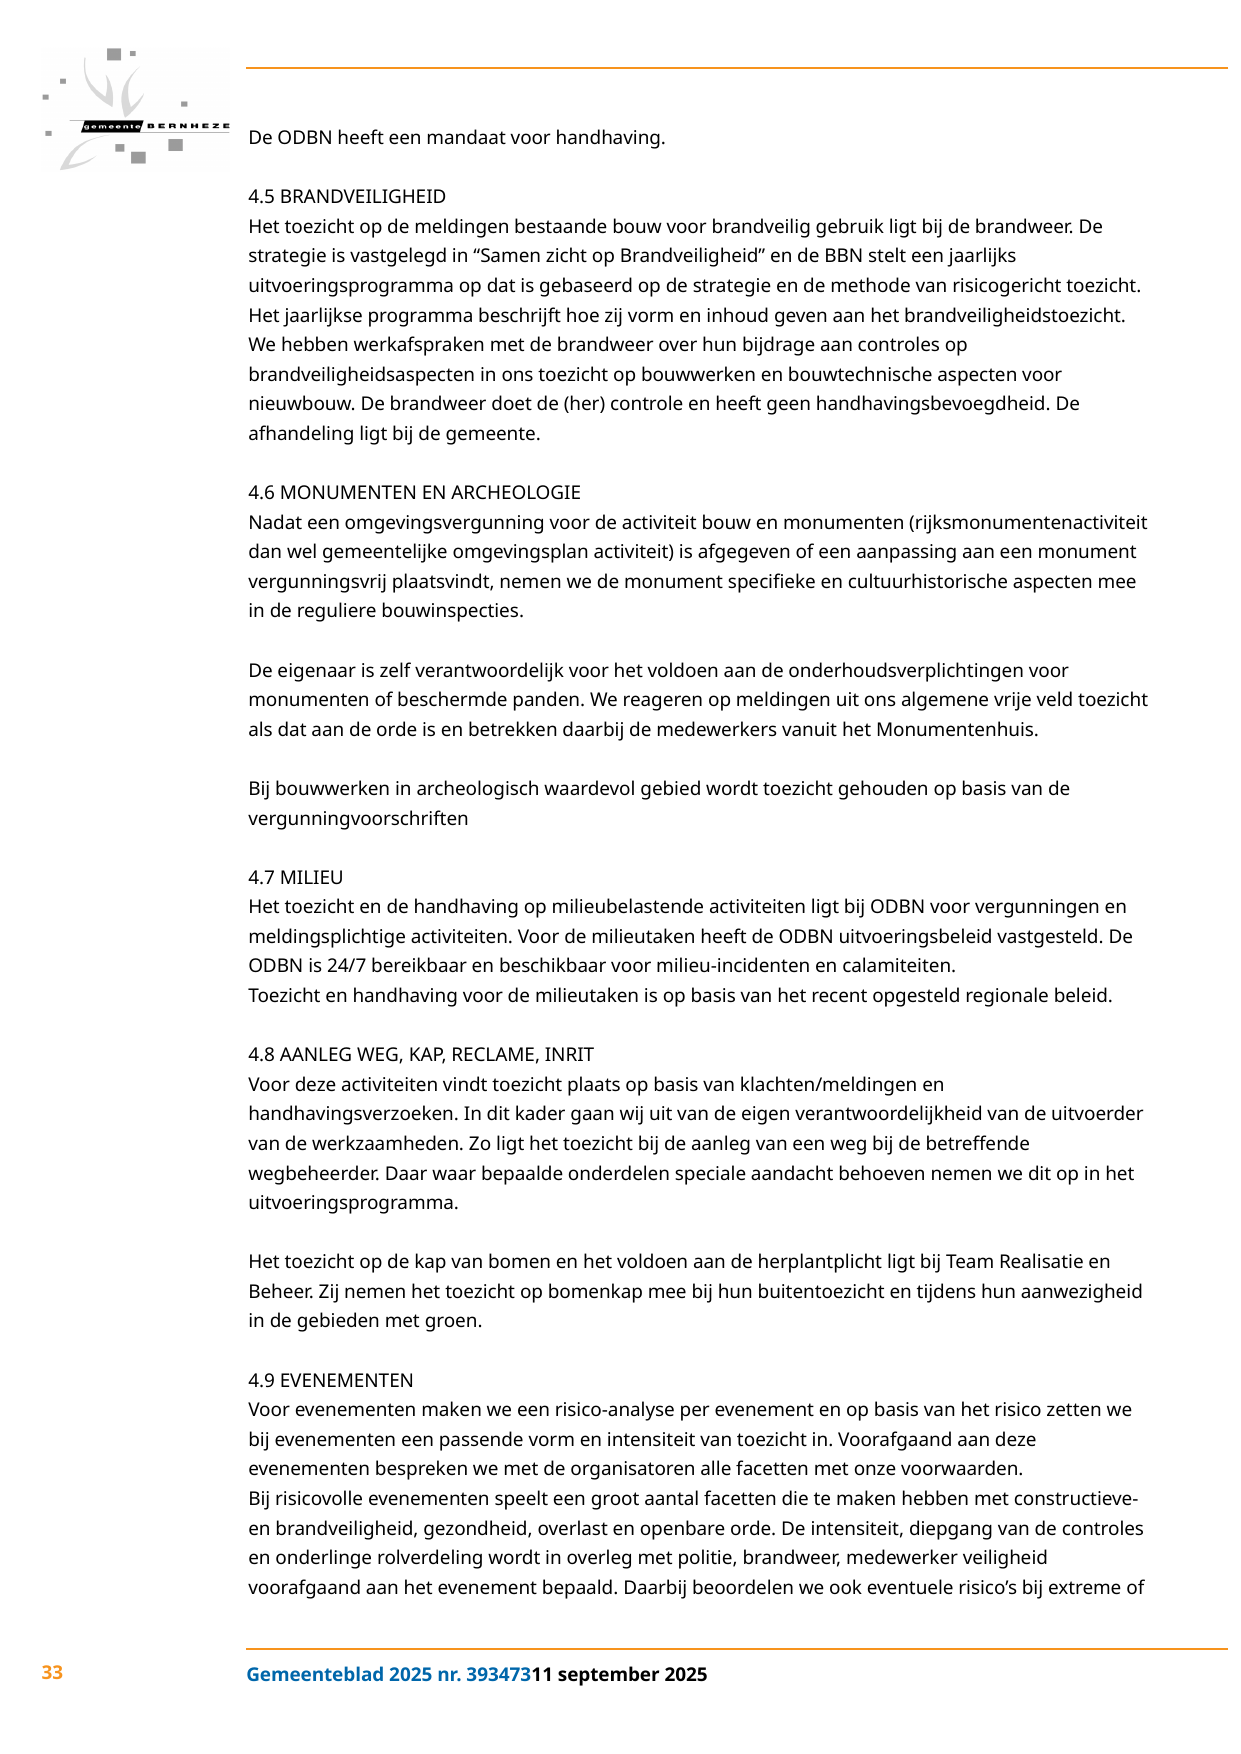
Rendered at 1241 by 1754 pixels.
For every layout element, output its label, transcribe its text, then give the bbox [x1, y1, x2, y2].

text 4.9 EVENEMENTEN [248, 1367, 1152, 1393]
text 4.6 MONUMENTEN EN ARCHEOLOGIE [248, 479, 1152, 505]
text Voor deze activiteiten vindt toezicht plaats op basis van klachten/meldingen en handhavingsverzoeken. In dit kader gaan wij uit van de eigen verantwoordelijkheid van de uitvoerder van de werkzaamheden. Zo ligt het toezicht bij de aanleg van een weg bij de betreffende wegbeheerder. Daar waar bepaalde onderdelen speciale aandacht behoeven nemen we dit op in het uitvoeringsprogramma. [248, 1071, 1152, 1215]
text Het toezicht op de kap van bomen en het voldoen aan de herplantplicht ligt bij Team Realisatie en Beheer. Zij nemen het toezicht op bomenkap mee bij hun buitentoezicht en tijdens hun aanwezigheid in de gebieden met groen. [248, 1248, 1152, 1333]
text Bij bouwwerken in archeologisch waardevol gebied wordt toezicht gehouden op basis van de vergunningvoorschriften [248, 775, 1152, 831]
picture [41, 47, 231, 172]
text Voor evenementen maken we een risico-analyse per evenement en op basis van het risico zetten we bij evenementen een passende vorm en intensiteit van toezicht in. Voorafgaand aan deze evenementen bespreken we met de organisatoren alle facetten met onze voorwaarden. [248, 1396, 1152, 1481]
text 4.7 MILIEU [248, 864, 1152, 890]
text De ODBN heeft een mandaat voor handhaving. [248, 124, 1152, 150]
text De eigenaar is zelf verantwoordelijk voor het voldoen aan de onderhoudsverplichtingen voor monumenten of beschermde panden. We reageren op meldingen uit ons algemene vrije veld toezicht als dat aan de orde is en betrekken daarbij de medewerkers vanuit het Monumentenhuis. [248, 657, 1152, 742]
text Nadat een omgevingsvergunning voor de activiteit bouw en monumenten (rijksmonumentenactiviteit dan wel gemeentelijke omgevingsplan activiteit) is afgegeven of een aanpassing aan een monument vergunningsvrij plaatsvindt, nemen we de monument specifieke en cultuurhistorische aspecten mee in de reguliere bouwinspecties. [248, 509, 1152, 623]
text Het toezicht en de handhaving op milieubelastende activiteiten ligt bij ODBN voor vergunningen en meldingsplichtige activiteiten. Voor de milieutaken heeft de ODBN uitvoeringsbeleid vastgesteld. De ODBN is 24/7 bereikbaar en beschikbaar voor milieu-incidenten en calamiteiten. [248, 893, 1152, 978]
text Bij risicovolle evenementen speelt een groot aantal facetten die te maken hebben met constructieve- en brandveiligheid, gezondheid, overlast en openbare orde. De intensiteit, diepgang van de controles en onderlinge rolverdeling wordt in overleg met politie, brandweer, medewerker veiligheid voorafgaand aan het evenement bepaald. Daarbij beoordelen we ook eventuele risico’s bij extreme of [248, 1485, 1152, 1600]
text Het toezicht op de meldingen bestaande bouw voor brandveilig gebruik ligt bij de brandweer. De strategie is vastgelegd in “Samen zicht op Brandveiligheid” en de BBN stelt een jaarlijks uitvoeringsprogramma op dat is gebaseerd op de strategie en de methode van risicogericht toezicht. Het jaarlijkse programma beschrijft hoe zij vorm en inhoud geven aan het brandveiligheidstoezicht. We hebben werkafspraken met de brandweer over hun bijdrage aan controles op brandveiligheidsaspecten in ons toezicht op bouwwerken en bouwtechnische aspecten voor nieuwbouw. De brandweer doet de (her) controle en heeft geen handhavingsbevoegdheid. De afhandeling ligt bij de gemeente. [248, 213, 1152, 446]
text 4.8 AANLEG WEG, KAP, RECLAME, INRIT [248, 1041, 1152, 1067]
text Toezicht en handhaving voor de milieutaken is op basis van het recent opgesteld regionale beleid. [248, 982, 1152, 1008]
text 4.5 BRANDVEILIGHEID [248, 183, 1152, 209]
